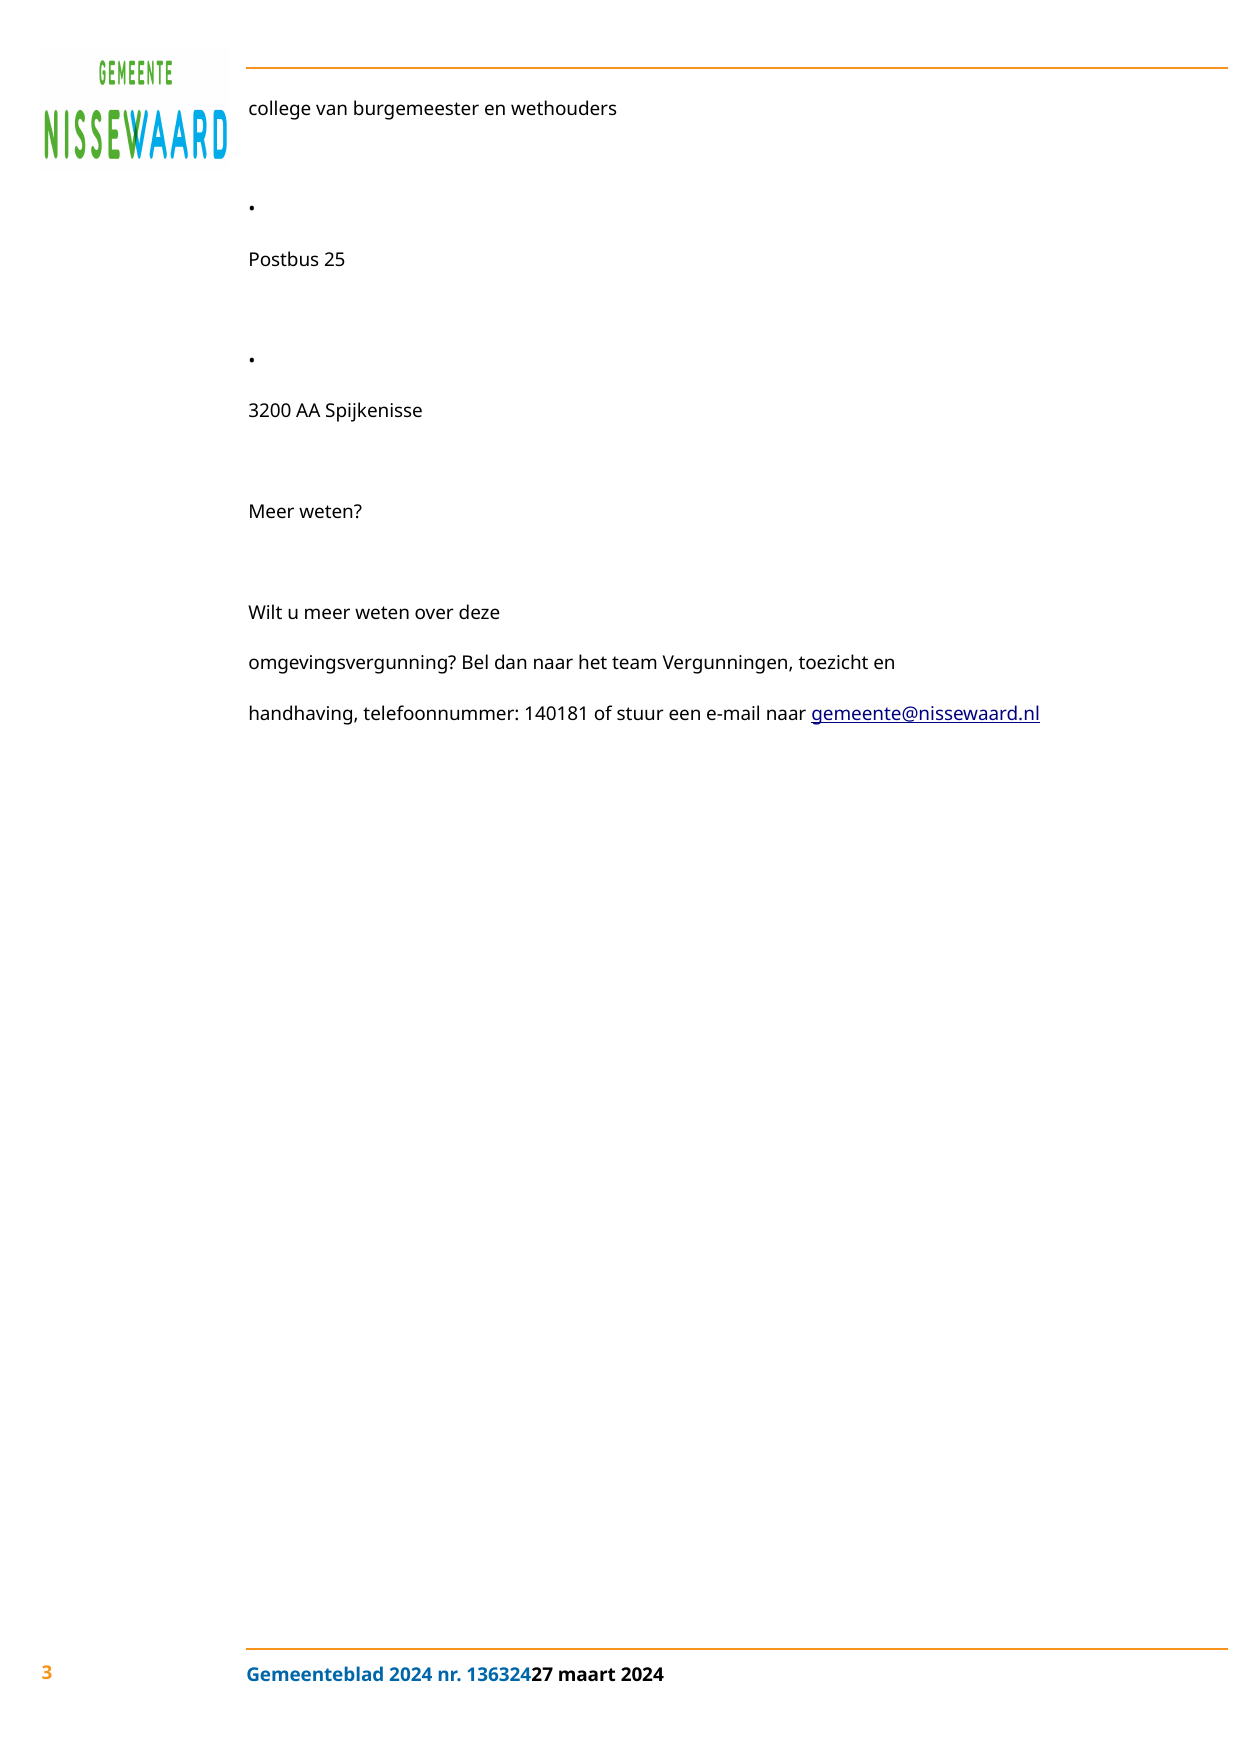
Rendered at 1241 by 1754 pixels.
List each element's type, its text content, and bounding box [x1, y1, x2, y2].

text Postbus 25 [248, 246, 1152, 272]
text college van burgemeester en wethouders [248, 95, 1152, 121]
text Wilt u meer weten over deze [248, 599, 1152, 625]
text 3200 AA Spijkenisse [248, 397, 1152, 423]
picture [41, 47, 231, 172]
text Meer weten? [248, 498, 1152, 524]
text handhaving, telefoonnummer: 140181 of stuur een e-mail naar gemeente@nissewaard.nl [248, 700, 1152, 726]
text • [248, 347, 1152, 373]
text omgevingsvergunning? Bel dan naar het team Vergunningen, toezicht en [248, 649, 1152, 675]
text • [248, 196, 1152, 221]
